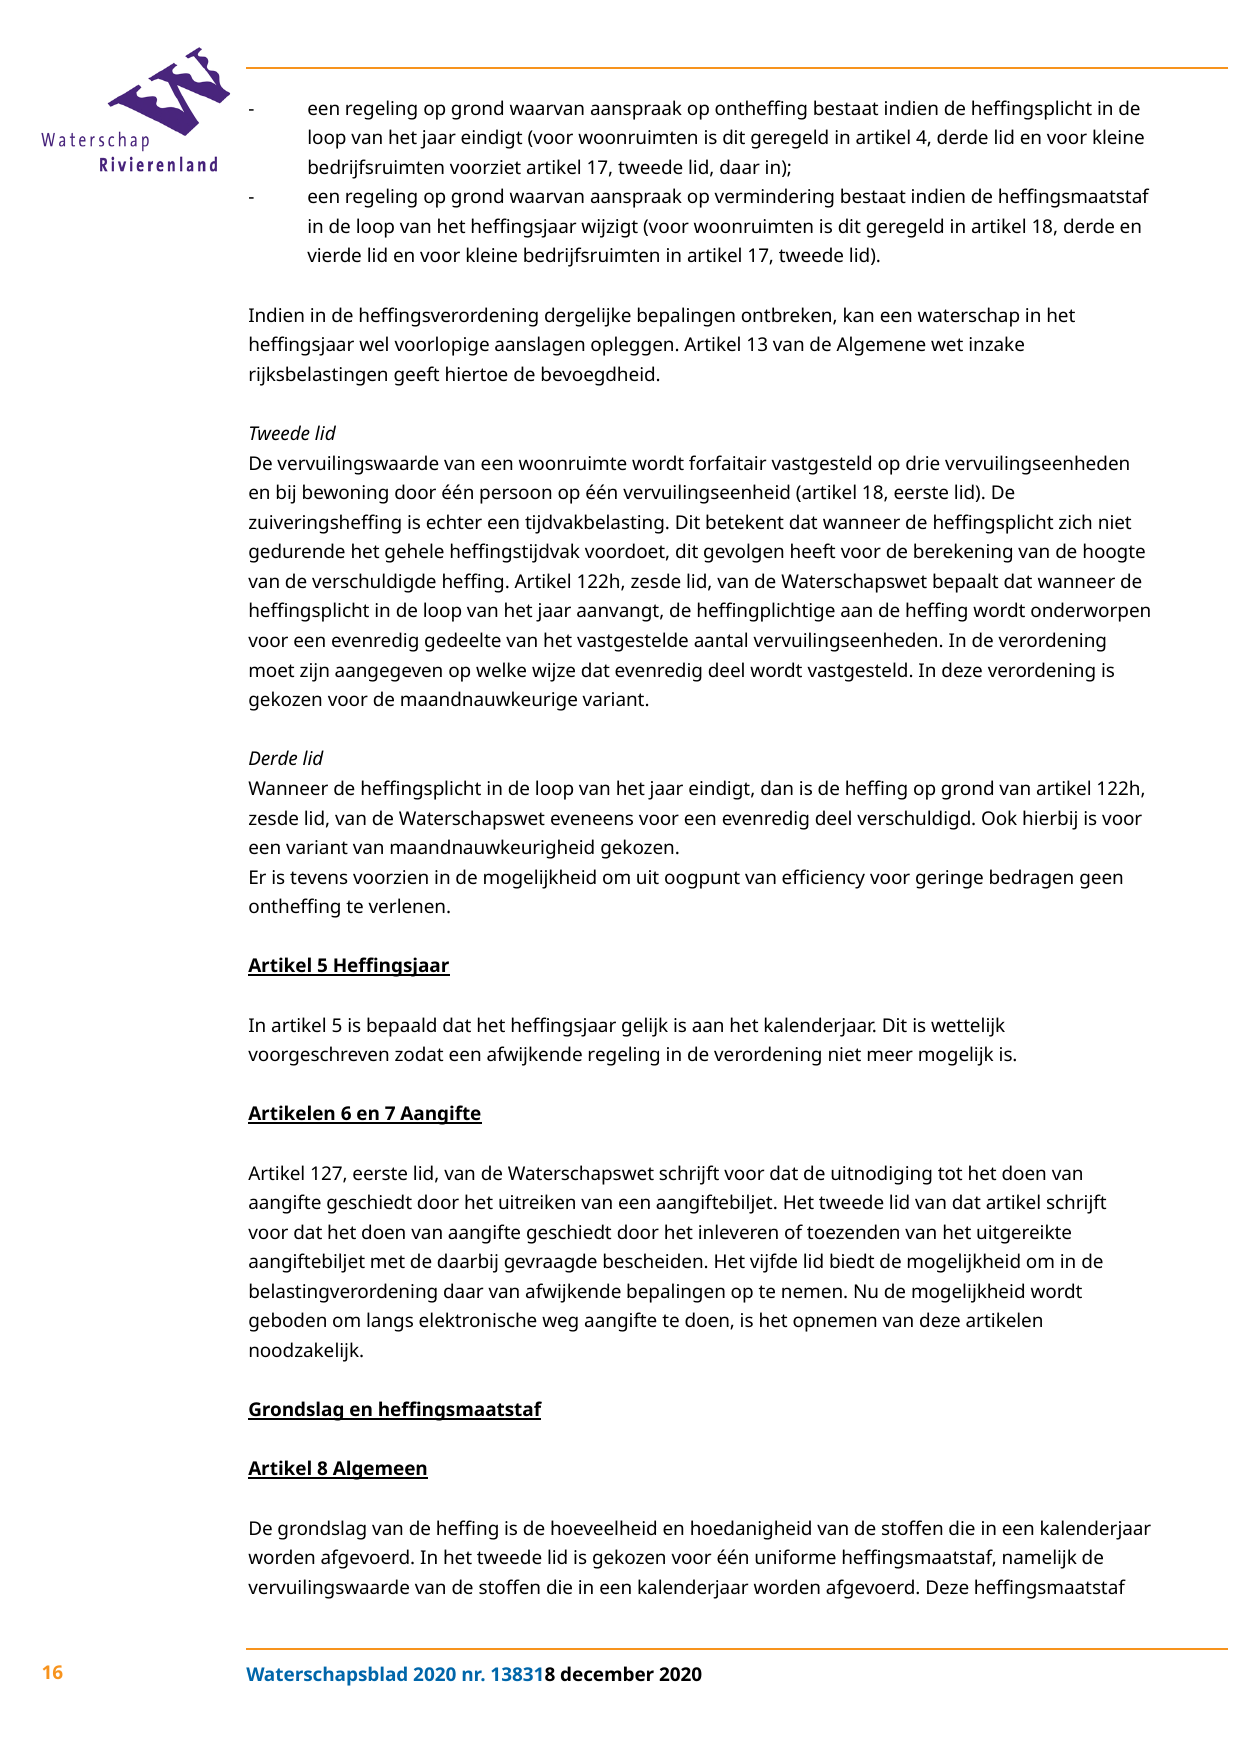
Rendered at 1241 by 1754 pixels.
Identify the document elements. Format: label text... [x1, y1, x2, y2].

text In artikel 5 is bepaald dat het heffingsjaar gelijk is aan het kalenderjaar. Dit is wettelijk voorgeschreven zodat een afwijkende regeling in de verordening niet meer mogelijk is. [248, 1012, 1152, 1067]
list een regeling op grond waarvan aanspraak op vermindering bestaat indien de heffingsmaatstaf in de loop van het heffingsjaar wijzigt (voor woonruimten is dit geregeld in artikel 18, derde en vierde lid en voor kleine bedrijfsruimten in artikel 17, tweede lid). [248, 183, 1152, 268]
text Indien in de heffingsverordening dergelijke bepalingen ontbreken, kan een waterschap in het heffingsjaar wel voorlopige aanslagen opleggen. Artikel 13 van de Algemene wet inzake rijksbelastingen geeft hiertoe de bevoegdheid. [248, 302, 1152, 387]
text Derde lid [248, 746, 1152, 771]
list een regeling op grond waarvan aanspraak op ontheffing bestaat indien de heffingsplicht in de loop van het jaar eindigt (voor woonruimten is dit geregeld in artikel 4, derde lid en voor kleine bedrijfsruimten voorziet artikel 17, tweede lid, daar in); [248, 95, 1152, 180]
text Artikel 127, eerste lid, van de Waterschapswet schrijft voor dat de uitnodiging tot het doen van aangifte geschiedt door het uitreiken van een aangiftebiljet. Het tweede lid van dat artikel schrijft voor dat het doen van aangifte geschiedt door het inleveren of toezenden van het uitgereikte aangiftebiljet met de daarbij gevraagde bescheiden. Het vijfde lid biedt de mogelijkheid om in de belastingverordening daar van afwijkende bepalingen op te nemen. Nu de mogelijkheid wordt geboden om langs elektronische weg aangifte te doen, is het opnemen van deze artikelen noodzakelijk. [248, 1160, 1152, 1363]
text Artikel 8 Algemeen [248, 1456, 1152, 1481]
text Artikelen 6 en 7 Aangifte [248, 1101, 1152, 1126]
text De vervuilingswaarde van een woonruimte wordt forfaitair vastgesteld op drie vervuilingseenheden en bij bewoning door één persoon op één vervuilingseenheid (artikel 18, eerste lid). De zuiveringsheffing is echter een tijdvakbelasting. Dit betekent dat wanneer de heffingsplicht zich niet gedurende het gehele heffingstijdvak voordoet, dit gevolgen heeft voor de berekening van de hoogte van de verschuldigde heffing. Artikel 122h, zesde lid, van de Waterschapswet bepaalt dat wanneer de heffingsplicht in de loop van het jaar aanvangt, de heffingplichtige aan de heffing wordt onderworpen voor een evenredig gedeelte van het vastgestelde aantal vervuilingseenheden. In de verordening moet zijn aangegeven op welke wijze dat evenredig deel wordt vastgesteld. In deze verordening is gekozen voor de maandnauwkeurige variant. [248, 450, 1152, 712]
text Tweede lid [248, 420, 1152, 446]
text Er is tevens voorzien in de mogelijkheid om uit oogpunt van efficiency voor geringe bedragen geen ontheffing te verlenen. [248, 864, 1152, 919]
text Artikel 5 Heffingsjaar [248, 953, 1152, 978]
text Grondslag en heffingsmaatstaf [248, 1396, 1152, 1422]
picture [41, 47, 231, 172]
text Wanneer de heffingsplicht in de loop van het jaar eindigt, dan is de heffing op grond van artikel 122h, zesde lid, van de Waterschapswet eveneens voor een evenredig deel verschuldigd. Ook hierbij is voor een variant van maandnauwkeurigheid gekozen. [248, 775, 1152, 860]
text De grondslag van de heffing is de hoeveelheid en hoedanigheid van de stoffen die in een kalenderjaar worden afgevoerd. In het tweede lid is gekozen voor één uniforme heffingsmaatstaf, namelijk de vervuilingswaarde van de stoffen die in een kalenderjaar worden afgevoerd. Deze heffingsmaatstaf [248, 1515, 1152, 1600]
